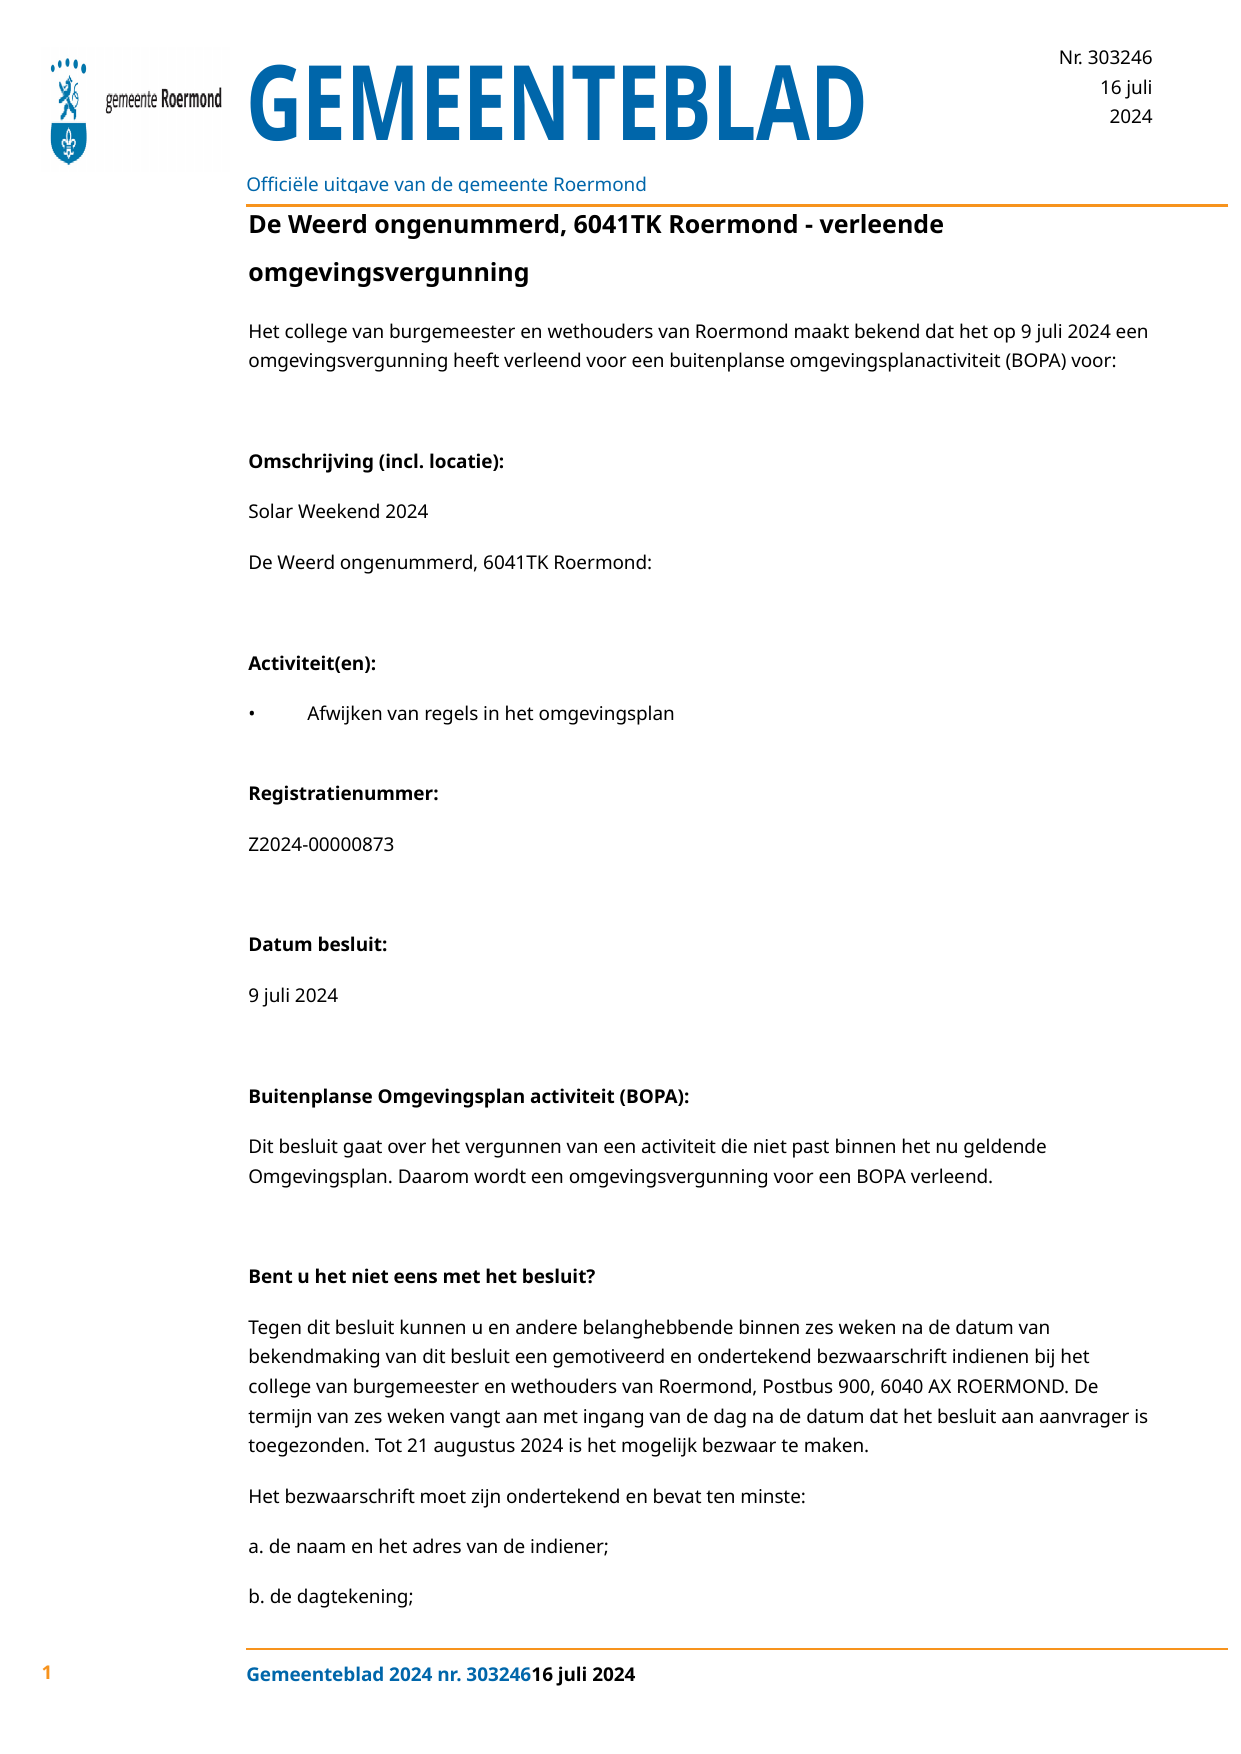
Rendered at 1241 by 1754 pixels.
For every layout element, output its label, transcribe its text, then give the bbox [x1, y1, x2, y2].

text b. de dagtekening; [248, 1584, 1152, 1609]
text De Weerd ongenummerd, 6041TK Roermond: [248, 549, 1152, 575]
text Z2024-00000873 [248, 831, 1152, 857]
text De Weerd ongenummerd, 6041TK Roermond - verleende omgevingsvergunning [248, 207, 1152, 288]
picture [41, 47, 231, 172]
list Afwijken van regels in het omgevingsplan [248, 700, 1152, 726]
text Tegen dit besluit kunnen u en andere belanghebbende binnen zes weken na de datum van bekendmaking van dit besluit een gemotiveerd en ondertekend bezwaarschrift indienen bij het college van burgemeester en wethouders van Roermond, Postbus 900, 6040 AX ROERMOND. De termijn van zes weken vangt aan met ingang van de dag na de datum dat het besluit aan aanvrager is toegezonden. Tot 21 augustus 2024 is het mogelijk bezwaar te maken. [248, 1314, 1152, 1458]
text Het bezwaarschrift moet zijn ondertekend en bevat ten minste: [248, 1483, 1152, 1509]
text a. de naam en het adres van de indiener; [248, 1533, 1152, 1559]
text Buitenplanse Omgevingsplan activiteit (BOPA): [248, 1083, 1152, 1109]
text Registratienummer: [248, 780, 1152, 806]
text Dit besluit gaat over het vergunnen van een activiteit die niet past binnen het nu geldende Omgevingsplan. Daarom wordt een omgevingsvergunning voor een BOPA verleend. [248, 1133, 1152, 1189]
text Het college van burgemeester en wethouders van Roermond maakt bekend dat het op 9 juli 2024 een omgevingsvergunning heeft verleend voor een buitenplanse omgevingsplanactiviteit (BOPA) voor: [248, 318, 1152, 373]
text Activiteit(en): [248, 650, 1152, 676]
text Datum besluit: [248, 932, 1152, 957]
text Solar Weekend 2024 [248, 499, 1152, 524]
text Omschrijving (incl. locatie): [248, 448, 1152, 474]
text Bent u het niet eens met het besluit? [248, 1264, 1152, 1289]
text 9 juli 2024 [248, 982, 1152, 1008]
